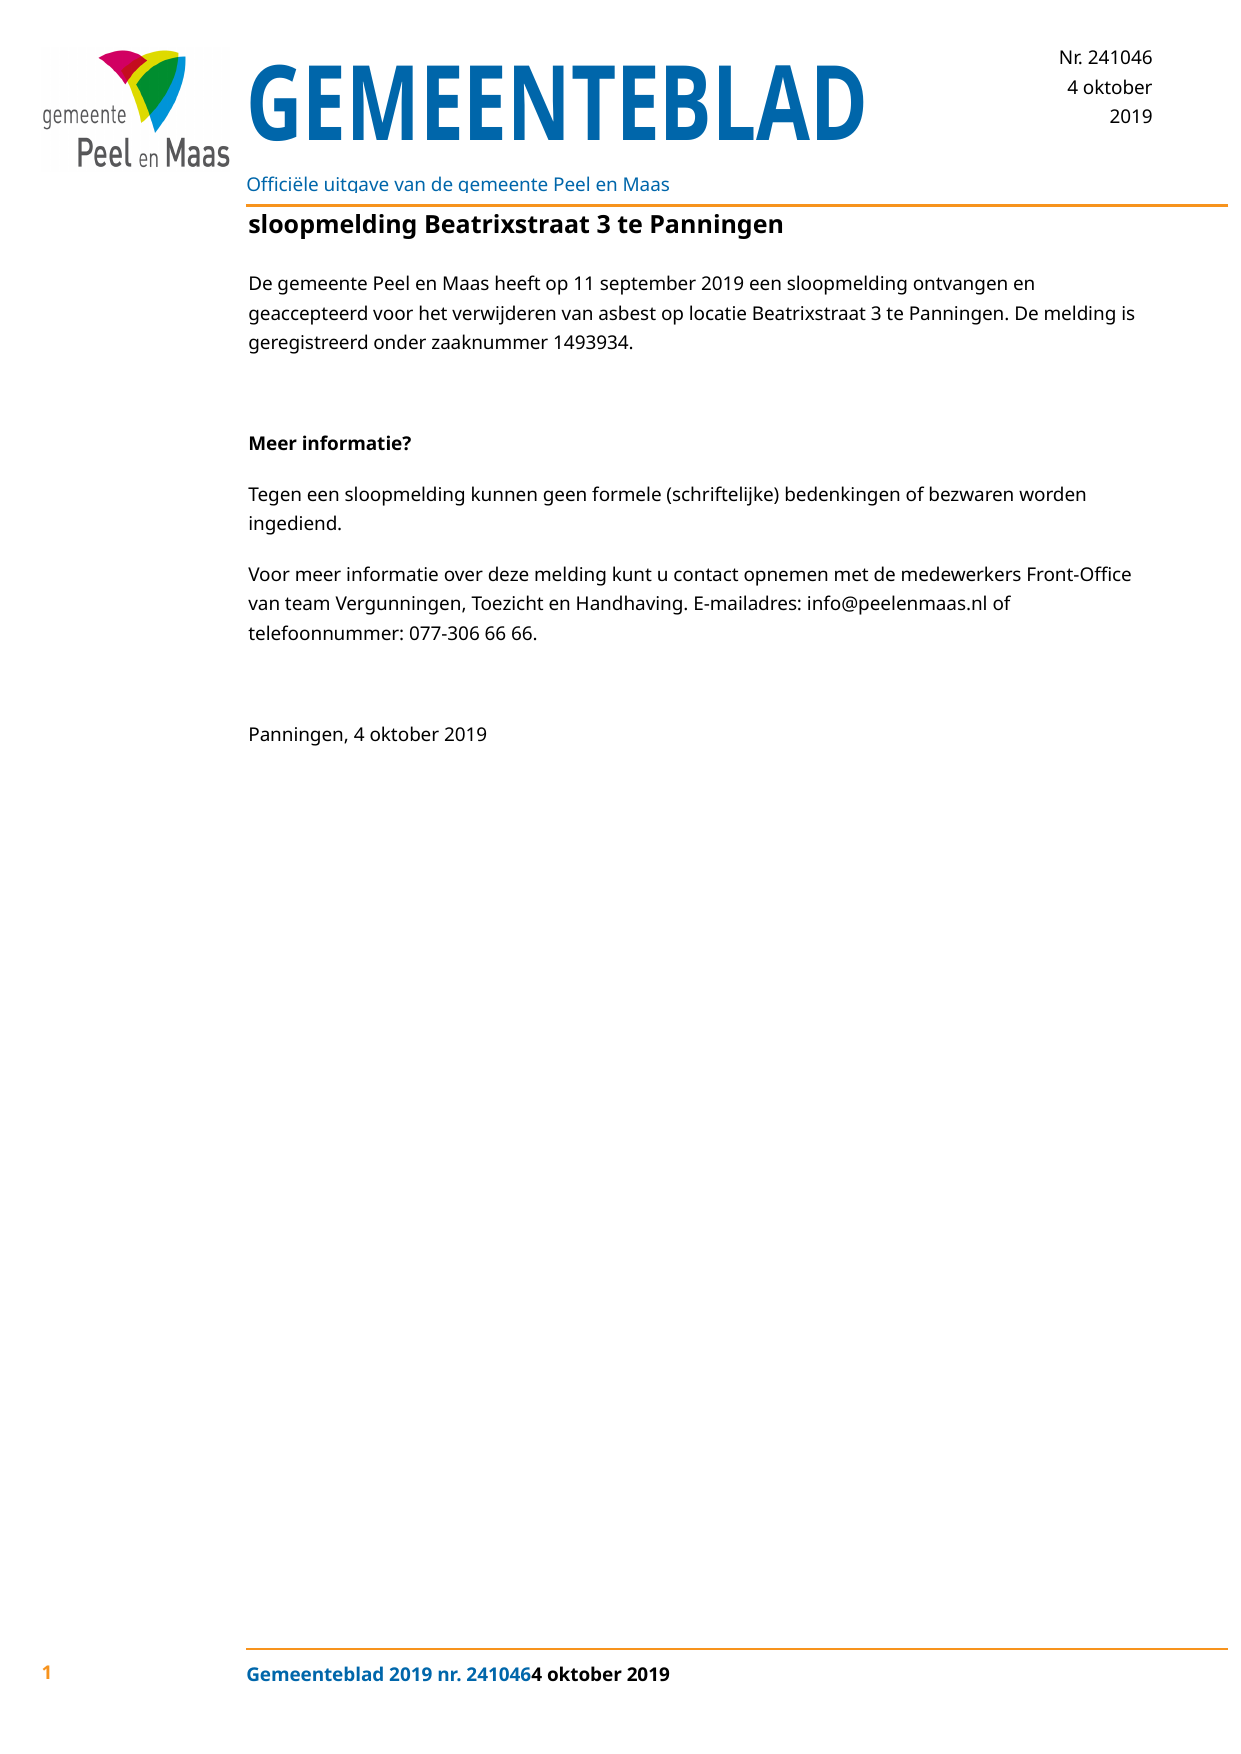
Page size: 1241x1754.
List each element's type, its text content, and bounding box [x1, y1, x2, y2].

text Tegen een sloopmelding kunnen geen formele (schriftelijke) bedenkingen of bezwaren worden ingediend. [248, 481, 1152, 536]
text sloopmelding Beatrixstraat 3 te Panningen [248, 207, 1152, 241]
text Meer informatie? [248, 430, 1152, 456]
text Panningen, 4 oktober 2019 [248, 721, 1152, 746]
picture [41, 47, 231, 172]
text De gemeente Peel en Maas heeft op 11 september 2019 een sloopmelding ontvangen en geaccepteerd voor het verwijderen van asbest op locatie Beatrixstraat 3 te Panningen. De melding is geregistreerd onder zaaknummer 1493934. [248, 270, 1152, 355]
text Voor meer informatie over deze melding kunt u contact opnemen met de medewerkers Front-Office van team Vergunningen, Toezicht en Handhaving. E-mailadres: info@peelenmaas.nl of telefoonnummer: 077-306 66 66. [248, 561, 1152, 646]
